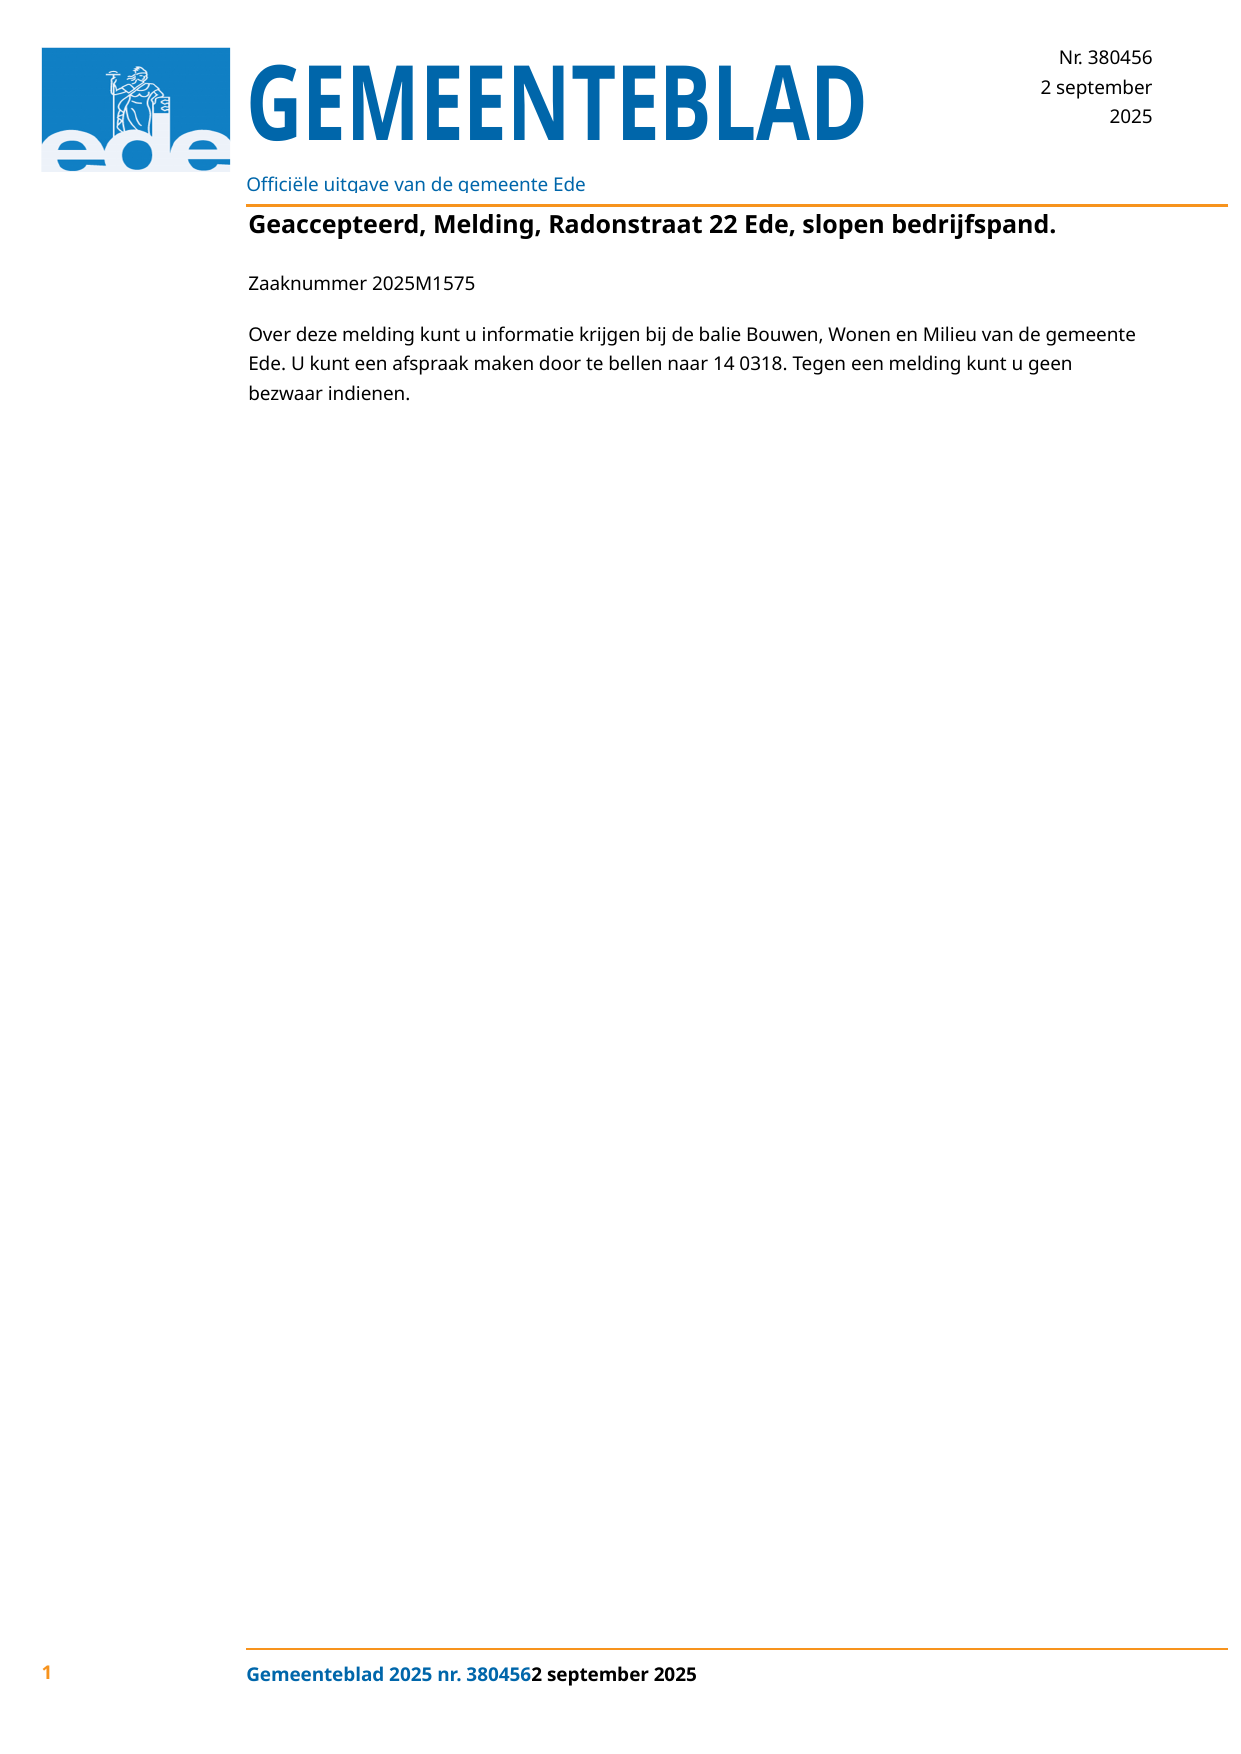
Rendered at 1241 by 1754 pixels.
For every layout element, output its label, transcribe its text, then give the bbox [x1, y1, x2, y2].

text Over deze melding kunt u informatie krijgen bij de balie Bouwen, Wonen en Milieu van de gemeente Ede. U kunt een afspraak maken door te bellen naar 14 0318. Tegen een melding kunt u geen bezwaar indienen. [248, 321, 1152, 406]
text Zaaknummer 2025M1575 [248, 270, 1152, 296]
text Geaccepteerd, Melding, Radonstraat 22 Ede, slopen bedrijfspand. [248, 207, 1152, 241]
picture [41, 47, 231, 172]
